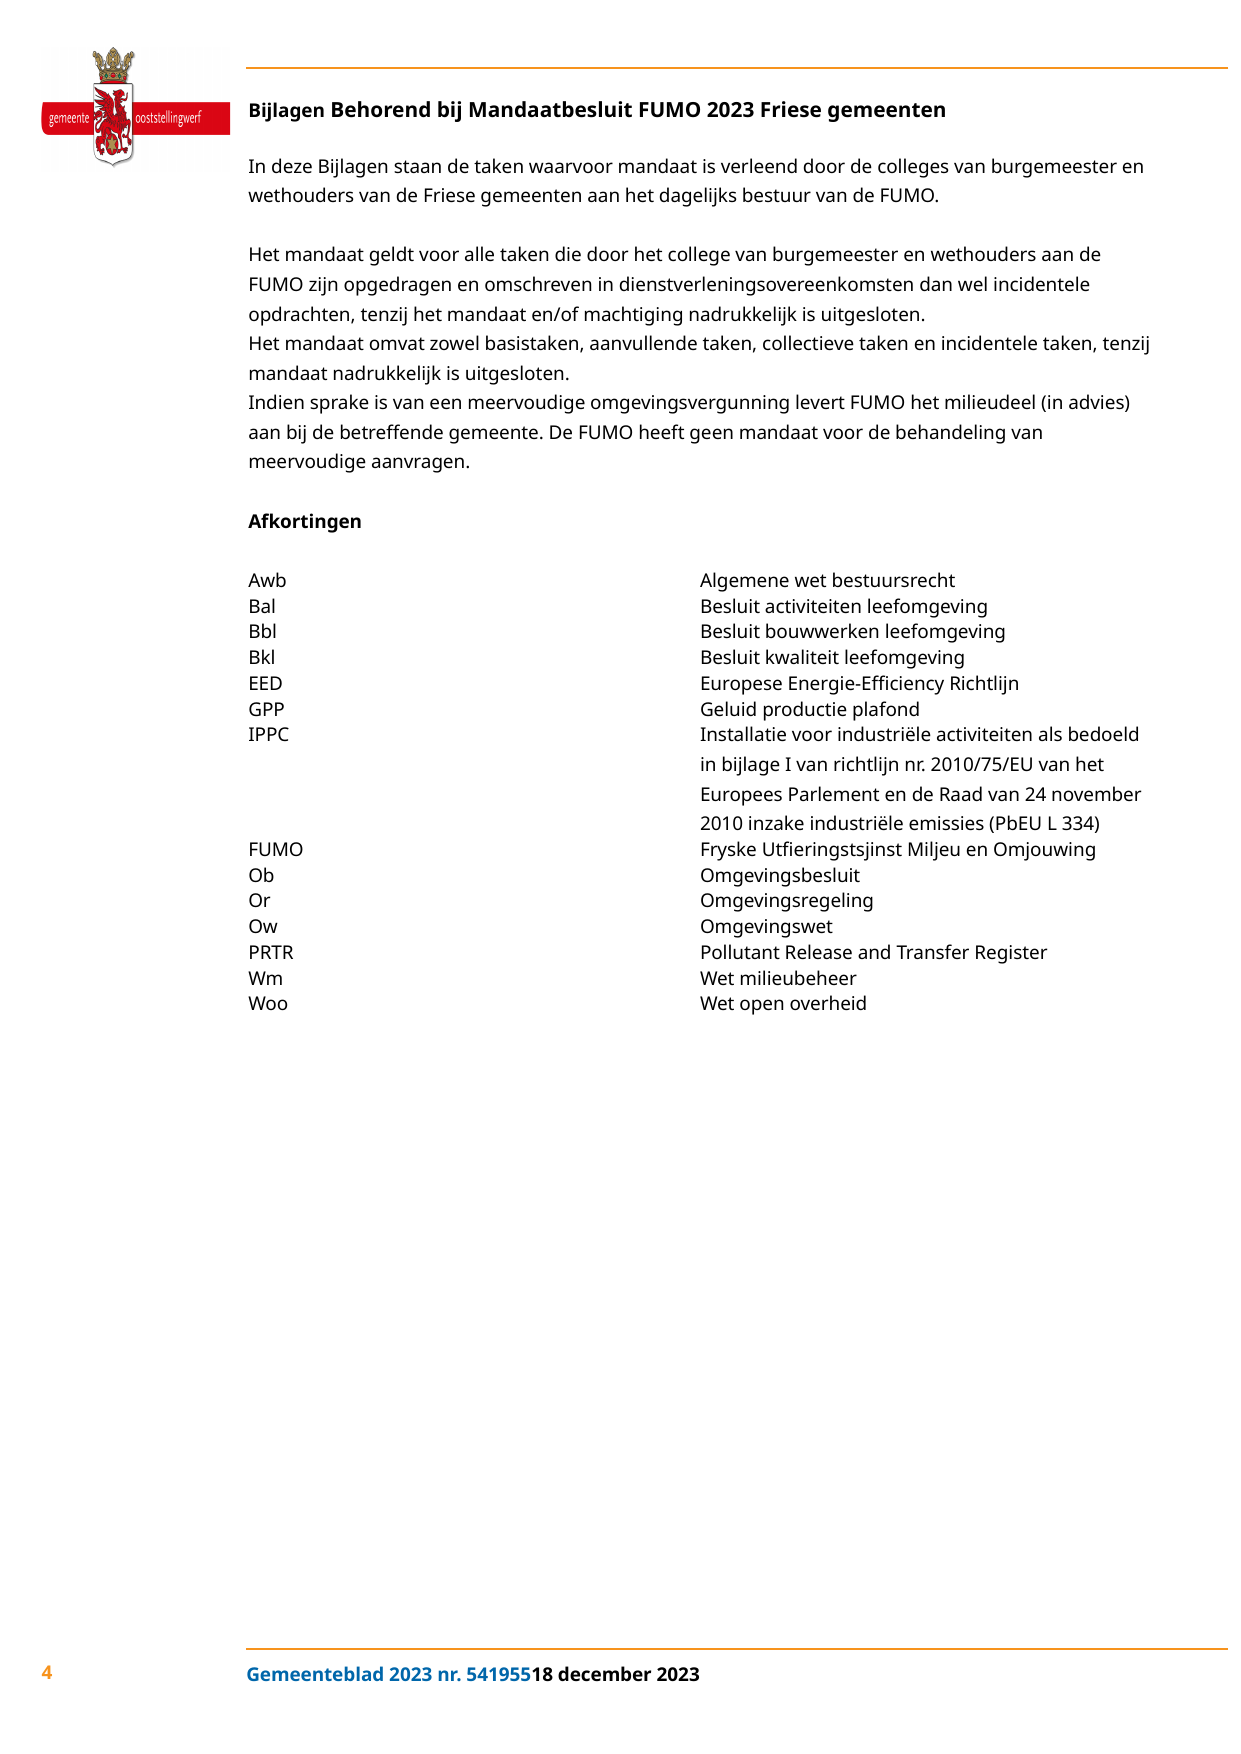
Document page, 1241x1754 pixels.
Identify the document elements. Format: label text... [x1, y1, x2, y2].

text In deze Bijlagen staan de taken waarvoor mandaat is verleend door de colleges van burgemeester en wethouders van de Friese gemeenten aan het dagelijks bestuur van de FUMO. [248, 153, 1152, 208]
table_cell Besluit bouwwerken leefomgeving [700, 619, 1152, 644]
table_cell Besluit activiteiten leefomgeving [700, 593, 1152, 619]
table_cell Bbl [248, 619, 700, 644]
table_cell Omgevingswet [700, 913, 1152, 939]
table_cell Europese Energie-Efficiency Richtlijn [700, 670, 1152, 696]
table_cell Installatie voor industriële activiteiten als bedoeld in bijlage I van richtlijn nr. 2010/75/EU van het Europees Parlement en de Raad van 24 november 2010 inzake industriële emissies (PbEU L 334) [700, 722, 1152, 836]
table_cell Omgevingsregeling [700, 888, 1152, 913]
table_cell Wet open overheid [700, 990, 1152, 1016]
picture [41, 47, 231, 172]
text Afkortingen [248, 508, 1152, 534]
text Indien sprake is van een meervoudige omgevingsvergunning levert FUMO het milieudeel (in advies) aan bij de betreffende gemeente. De FUMO heeft geen mandaat voor de behandeling van meervoudige aanvragen. [248, 389, 1152, 474]
table_cell Omgevingsbesluit [700, 862, 1152, 887]
text Het mandaat omvat zowel basistaken, aanvullende taken, collectieve taken en incidentele taken, tenzij mandaat nadrukkelijk is uitgesloten. [248, 330, 1152, 386]
table_cell Ob [248, 862, 700, 887]
table_cell Woo [248, 990, 700, 1016]
text Bijlagen Behorend bij Mandaatbesluit FUMO 2023 Friese gemeenten [248, 95, 1152, 123]
table_cell PRTR [248, 939, 700, 965]
table_cell Wet milieubeheer [700, 965, 1152, 990]
text Het mandaat geldt voor alle taken die door het college van burgemeester en wethouders aan de FUMO zijn opgedragen en omschreven in dienstverleningsovereenkomsten dan wel incidentele opdrachten, tenzij het mandaat en/of machtiging nadrukkelijk is uitgesloten. [248, 242, 1152, 327]
table_cell GPP [248, 696, 700, 722]
table_cell Bal [248, 593, 700, 619]
table_cell Wm [248, 965, 700, 990]
table_cell Geluid productie plafond [700, 696, 1152, 722]
table_cell IPPC [248, 722, 700, 836]
table_header Awb [248, 567, 700, 593]
table_header Algemene wet bestuursrecht [700, 567, 1152, 593]
table_cell Bkl [248, 644, 700, 670]
table_cell Or [248, 888, 700, 913]
table_cell Besluit kwaliteit leefomgeving [700, 644, 1152, 670]
table_cell Pollutant Release and Transfer Register [700, 939, 1152, 965]
table_cell Ow [248, 913, 700, 939]
table_cell EED [248, 670, 700, 696]
table_cell Fryske Utfieringstsjinst Miljeu en Omjouwing [700, 836, 1152, 862]
table_cell FUMO [248, 836, 700, 862]
